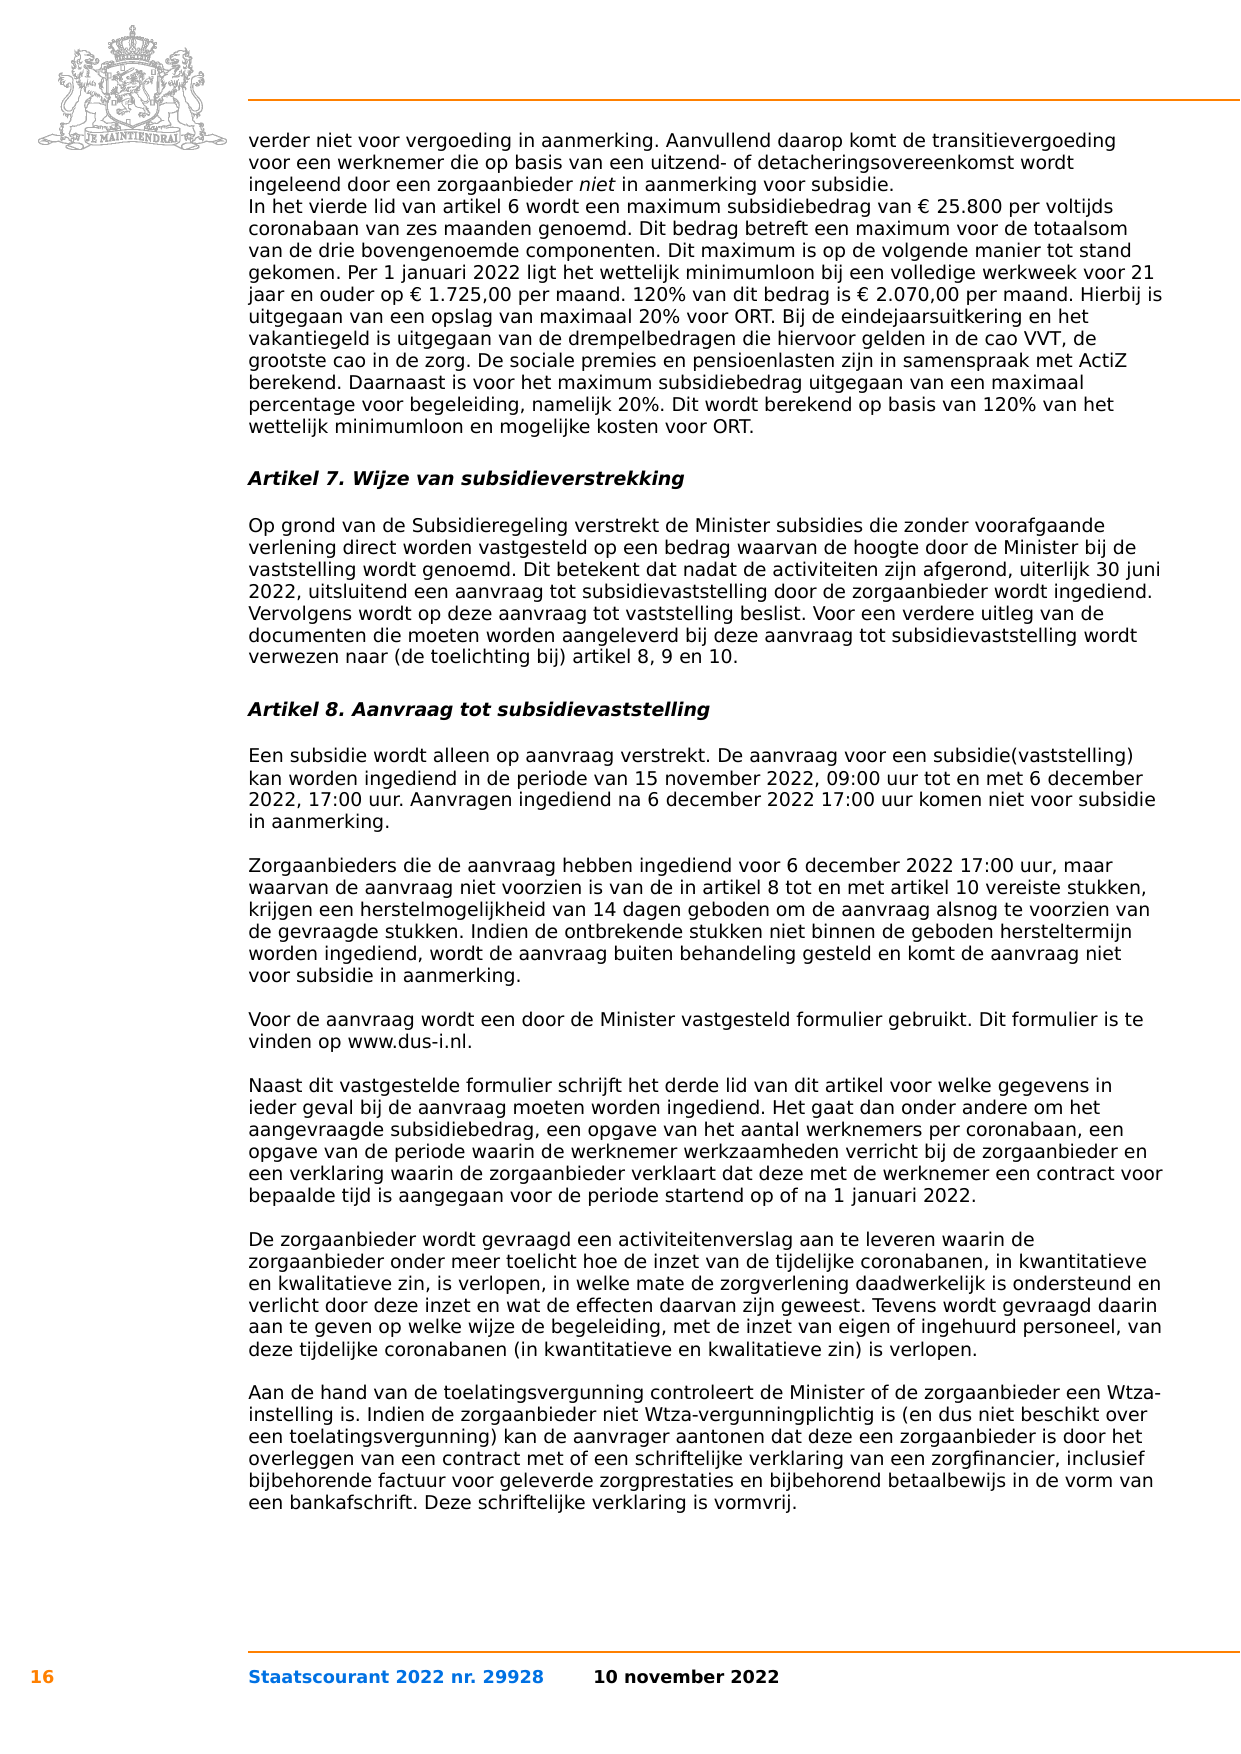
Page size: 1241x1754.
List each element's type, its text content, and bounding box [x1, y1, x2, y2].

subtitle Artikel 7. Wijze van subsidieverstrekking [248, 468, 1163, 489]
text De zorgaanbieder wordt gevraagd een activiteitenverslag aan te leveren waarin de zorgaanbieder onder meer toelicht hoe de inzet van de tijdelijke coronabanen, in kwantitatieve en kwalitatieve zin, is verlopen, in welke mate de zorgverlening daadwerkelijk is ondersteund en verlicht door deze inzet en wat de effecten daarvan zijn geweest. Tevens wordt gevraagd daarin aan te geven op welke wijze de begeleiding, met de inzet van eigen of ingehuurd personeel, van deze tijdelijke coronabanen (in kwantitatieve en kwalitatieve zin) is verlopen. [248, 1228, 1163, 1360]
text Zorgaanbieders die de aanvraag hebben ingediend voor 6 december 2022 17:00 uur, maar waarvan de aanvraag niet voorzien is van de in artikel 8 tot en met artikel 10 vereiste stukken, krijgen een herstelmogelijkheid van 14 dagen geboden om de aanvraag alsnog te voorzien van de gevraagde stukken. Indien de ontbrekende stukken niet binnen de geboden hersteltermijn worden ingediend, wordt de aanvraag buiten behandeling gesteld en komt de aanvraag niet voor subsidie in aanmerking. [248, 855, 1163, 987]
text verder niet voor vergoeding in aanmerking. Aanvullend daarop komt de transitievergoeding voor een werknemer die op basis van een uitzend- of detacheringsovereenkomst wordt ingeleend door een zorgaanbieder niet in aanmerking voor subsidie. [248, 130, 1163, 196]
subtitle Artikel 8. Aanvraag tot subsidievaststelling [248, 698, 1163, 720]
text Naast dit vastgestelde formulier schrijft het derde lid van dit artikel voor welke gegevens in ieder geval bij de aanvraag moeten worden ingediend. Het gaat dan onder andere om het aangevraagde subsidiebedrag, een opgave van het aantal werknemers per coronabaan, een opgave van de periode waarin de werknemer werkzaamheden verricht bij de zorgaanbieder en een verklaring waarin de zorgaanbieder verklaart dat deze met de werknemer een contract voor bepaalde tijd is aangegaan voor de periode startend op of na 1 januari 2022. [248, 1075, 1163, 1207]
text Voor de aanvraag wordt een door de Minister vastgesteld formulier gebruikt. Dit formulier is te vinden op www.dus-i.nl. [248, 1009, 1163, 1053]
text Aan de hand van de toelatingsvergunning controleert de Minister of de zorgaanbieder een Wtza-instelling is. Indien de zorgaanbieder niet Wtza-vergunningplichtig is (en dus niet beschikt over een toelatingsvergunning) kan de aanvrager aantonen dat deze een zorgaanbieder is door het overleggen van een contract met of een schriftelijke verklaring van een zorgfinancier, inclusief bijbehorende factuur voor geleverde zorgprestaties en bijbehorend betaalbewijs in de vorm van een bankafschrift. Deze schriftelijke verklaring is vormvrij. [248, 1382, 1163, 1514]
text Een subsidie wordt alleen op aanvraag verstrekt. De aanvraag voor een subsidie(vaststelling) kan worden ingediend in de periode van 15 november 2022, 09:00 uur tot en met 6 december 2022, 17:00 uur. Aanvragen ingediend na 6 december 2022 17:00 uur komen niet voor subsidie in aanmerking. [248, 745, 1163, 833]
text Op grond van de Subsidieregeling verstrekt de Minister subsidies die zonder voorafgaande verlening direct worden vastgesteld op een bedrag waarvan de hoogte door de Minister bij de vaststelling wordt genoemd. Dit betekent dat nadat de activiteiten zijn afgerond, uiterlijk 30 juni 2022, uitsluitend een aanvraag tot subsidievaststelling door de zorgaanbieder wordt ingediend. Vervolgens wordt op deze aanvraag tot vaststelling beslist. Voor een verdere uitleg van de documenten die moeten worden aangeleverd bij deze aanvraag tot subsidievaststelling wordt verwezen naar (de toelichting bij) artikel 8, 9 en 10. [248, 514, 1163, 668]
picture [38, 25, 227, 150]
text In het vierde lid van artikel 6 wordt een maximum subsidiebedrag van € 25.800 per voltijds coronabaan van zes maanden genoemd. Dit bedrag betreft een maximum voor de totaalsom van de drie bovengenoemde componenten. Dit maximum is op de volgende manier tot stand gekomen. Per 1 januari 2022 ligt het wettelijk minimumloon bij een volledige werkweek voor 21 jaar en ouder op € 1.725,00 per maand. 120% van dit bedrag is € 2.070,00 per maand. Hierbij is uitgegaan van een opslag van maximaal 20% voor ORT. Bij de eindejaarsuitkering en het vakantiegeld is uitgegaan van de drempelbedragen die hiervoor gelden in de cao VVT, de grootste cao in de zorg. De sociale premies en pensioenlasten zijn in samenspraak met ActiZ berekend. Daarnaast is voor het maximum subsidiebedrag uitgegaan van een maximaal percentage voor begeleiding, namelijk 20%. Dit wordt berekend op basis van 120% van het wettelijk minimumloon en mogelijke kosten voor ORT. [248, 196, 1163, 438]
